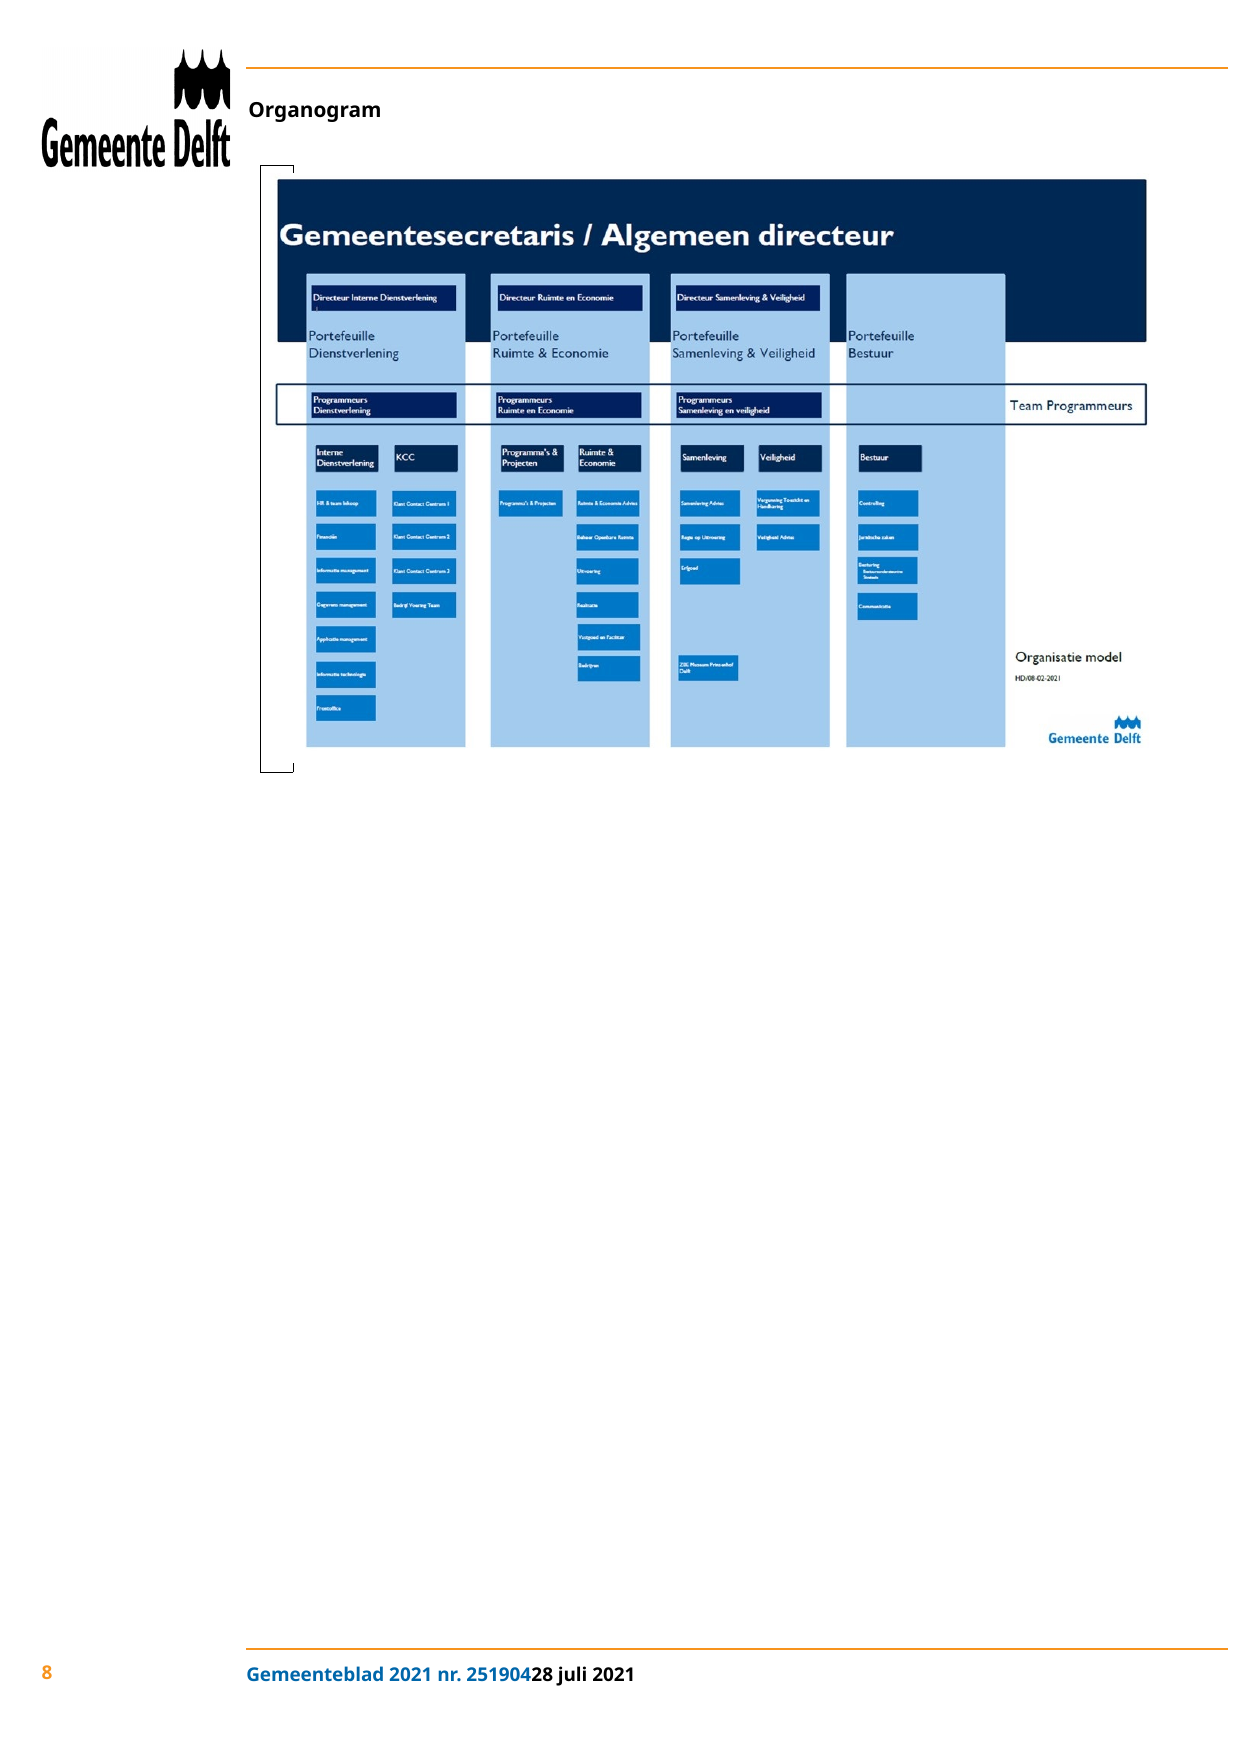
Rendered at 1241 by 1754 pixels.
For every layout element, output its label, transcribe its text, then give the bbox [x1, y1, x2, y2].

text Organogram [248, 95, 1152, 123]
picture [268, 173, 1173, 763]
picture [41, 47, 231, 172]
